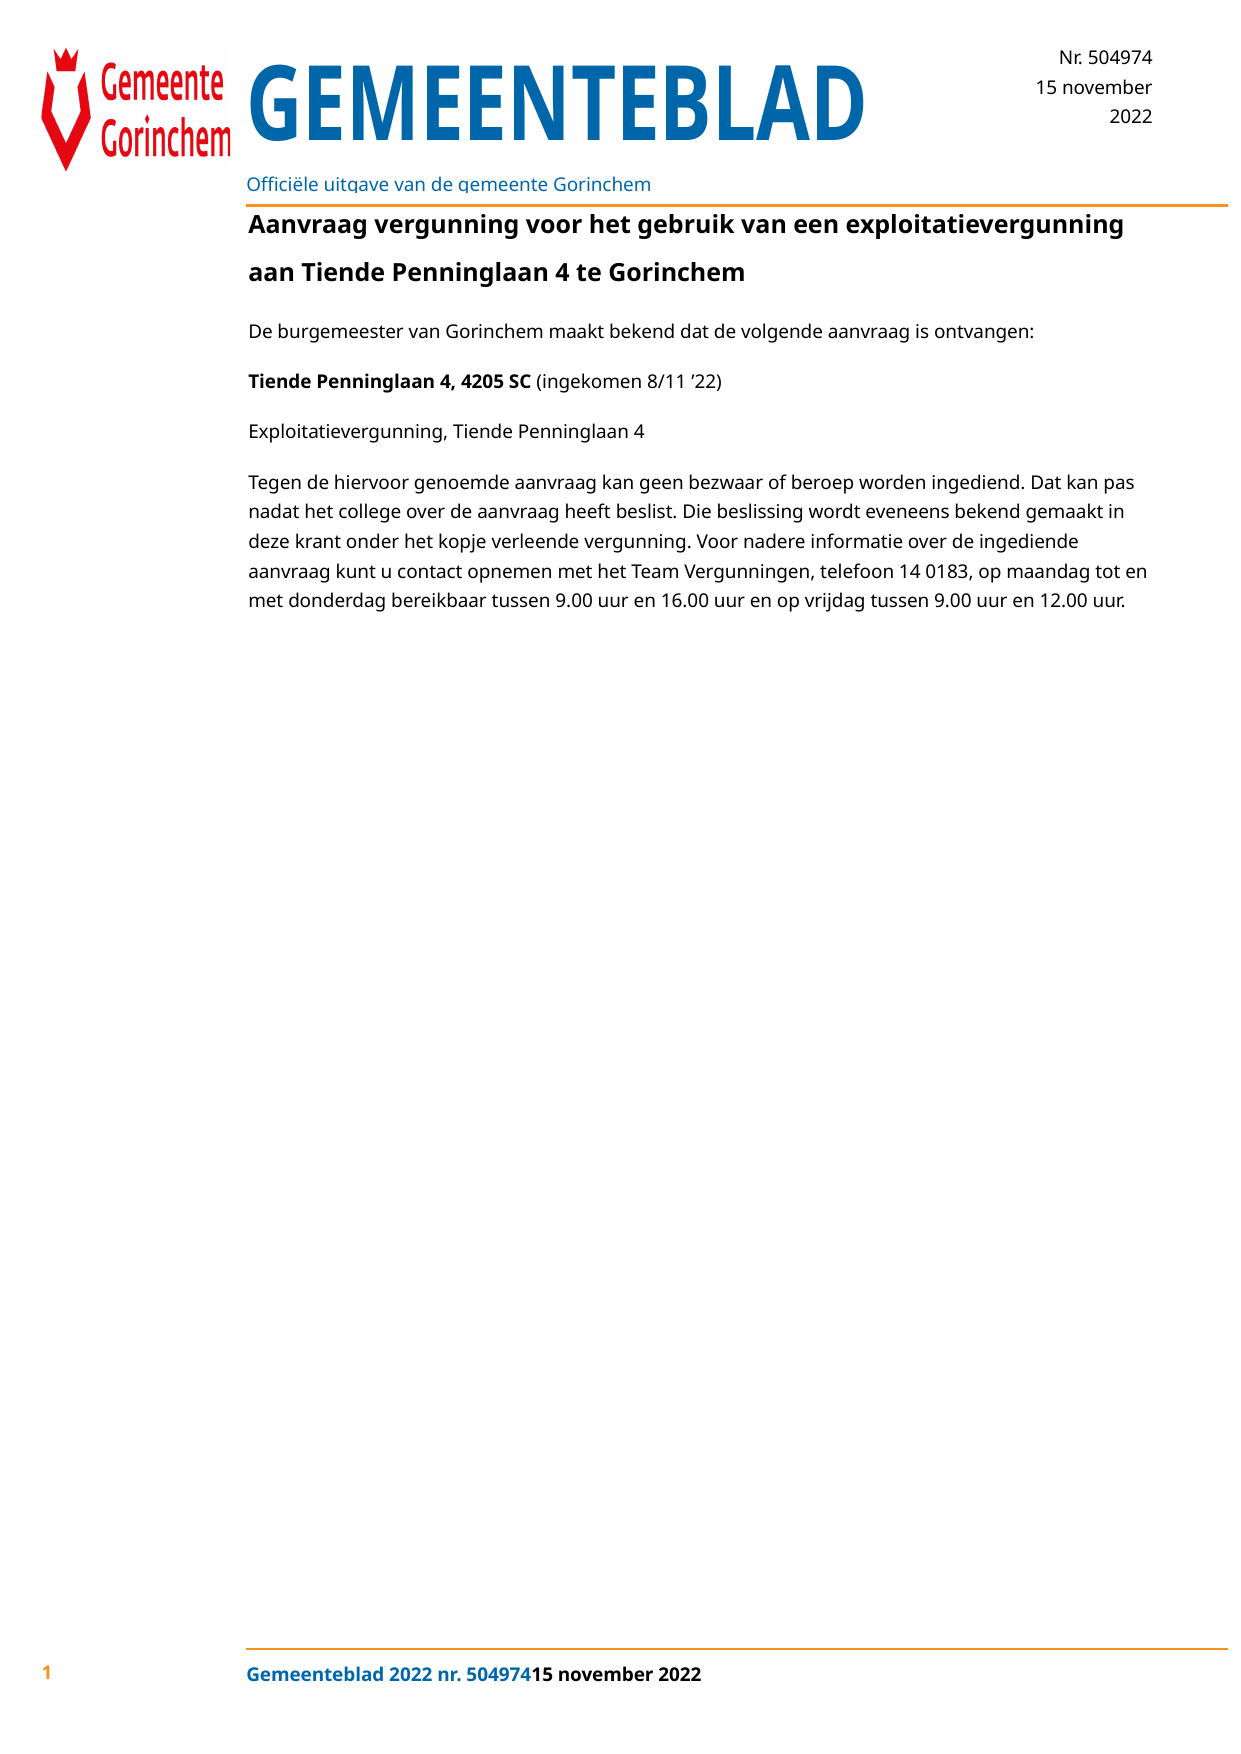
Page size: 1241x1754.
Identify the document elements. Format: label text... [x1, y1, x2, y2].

text De burgemeester van Gorinchem maakt bekend dat de volgende aanvraag is ontvangen: [248, 318, 1152, 344]
text Aanvraag vergunning voor het gebruik van een exploitatievergunning aan Tiende Penninglaan 4 te Gorinchem [248, 207, 1152, 288]
text Tiende Penninglaan 4, 4205 SC (ingekomen 8/11 ’22) [248, 368, 1152, 394]
picture [41, 47, 231, 172]
text Tegen de hiervoor genoemde aanvraag kan geen bezwaar of beroep worden ingediend. Dat kan pas nadat het college over de aanvraag heeft beslist. Die beslissing wordt eveneens bekend gemaakt in deze krant onder het kopje verleende vergunning. Voor nadere informatie over de ingediende aanvraag kunt u contact opnemen met het Team Vergunningen, telefoon 14 0183, op maandag tot en met donderdag bereikbaar tussen 9.00 uur en 16.00 uur en op vrijdag tussen 9.00 uur en 12.00 uur. [248, 469, 1152, 613]
text Exploitatievergunning, Tiende Penninglaan 4 [248, 419, 1152, 444]
